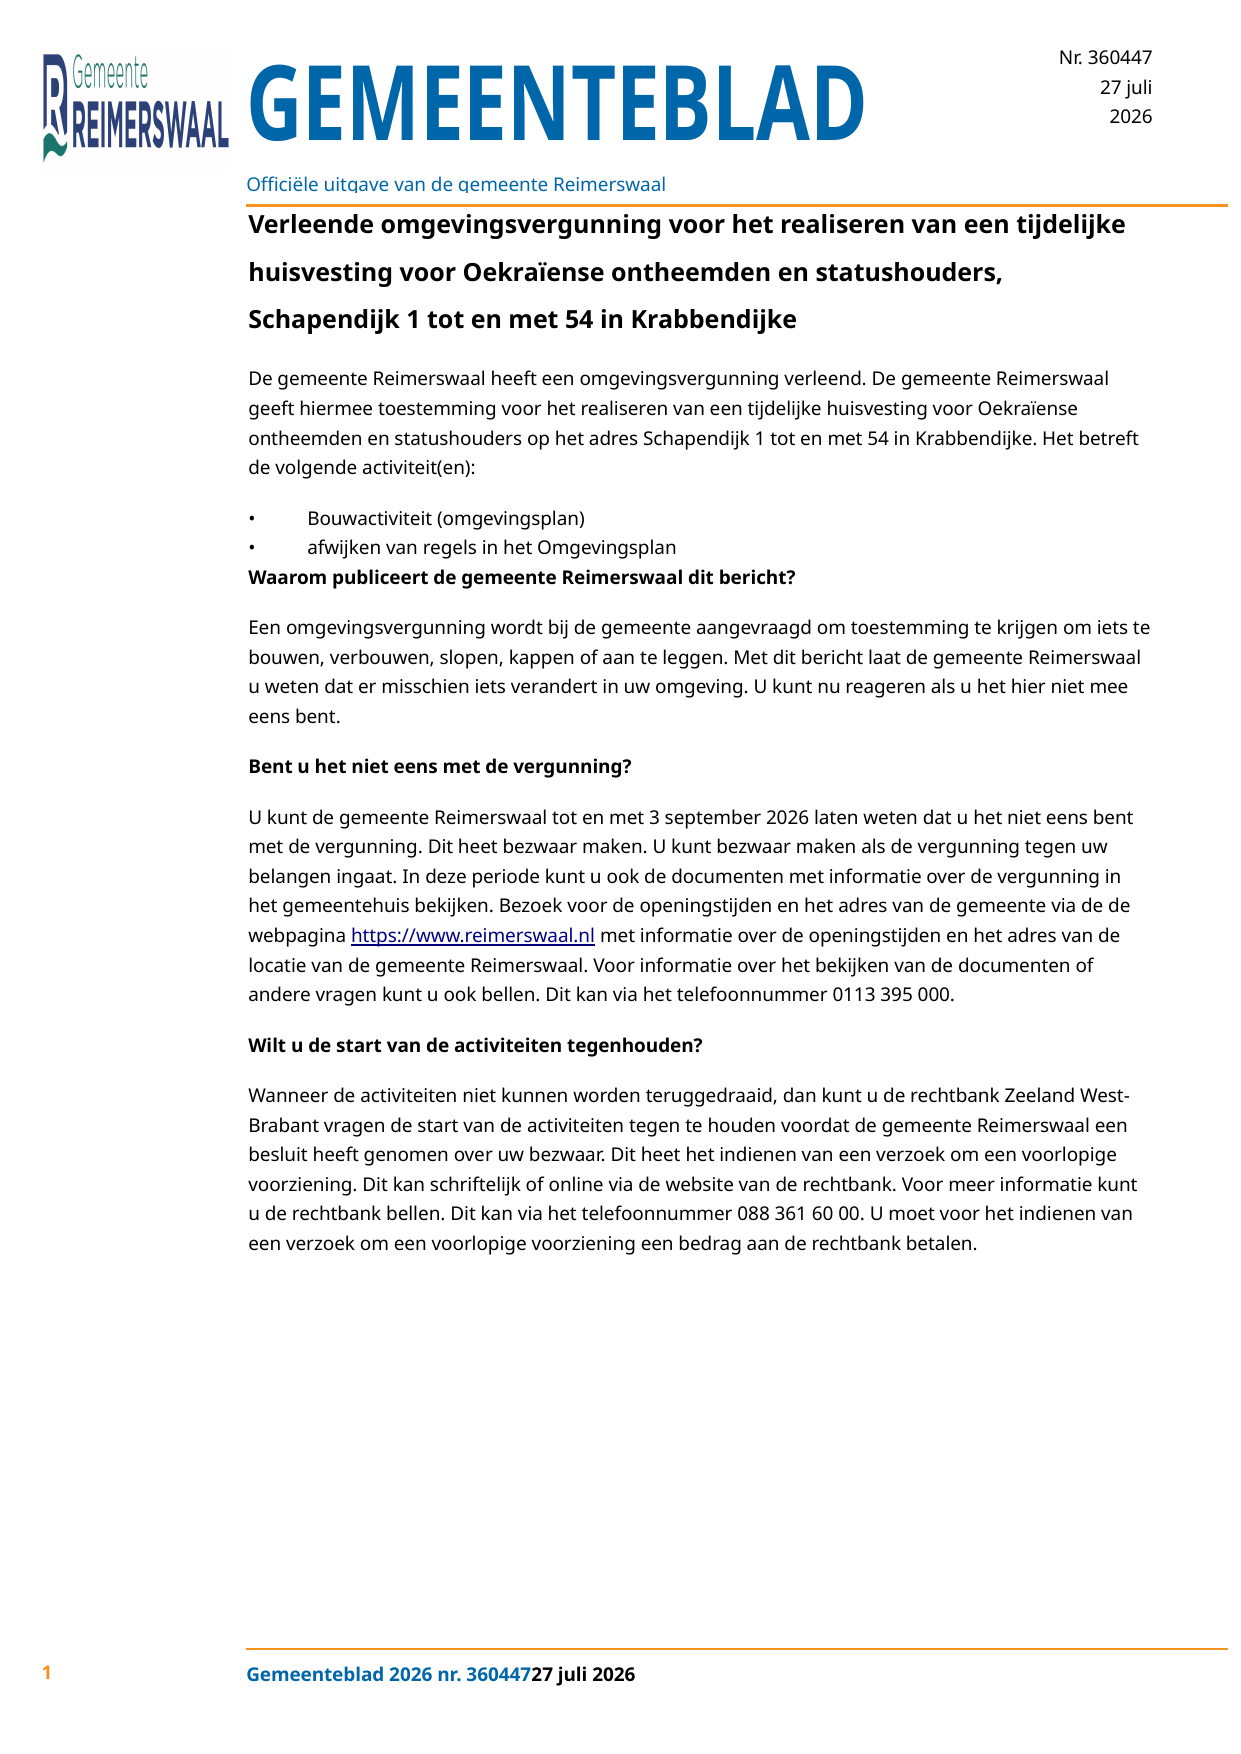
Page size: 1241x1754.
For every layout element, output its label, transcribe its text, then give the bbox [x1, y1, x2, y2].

text U kunt de gemeente Reimerswaal tot en met 3 september 2026 laten weten dat u het niet eens bent met de vergunning. Dit heet bezwaar maken. U kunt bezwaar maken als de vergunning tegen uw belangen ingaat. In deze periode kunt u ook de documenten met informatie over de vergunning in het gemeentehuis bekijken. Bezoek voor de openingstijden en het adres van de gemeente via de de webpagina https://www.reimerswaal.nl met informatie over de openingstijden en het adres van de locatie van de gemeente Reimerswaal. Voor informatie over het bekijken van de documenten of andere vragen kunt u ook bellen. Dit kan via het telefoonnummer 0113 395 000. [248, 804, 1152, 1007]
list afwijken van regels in het Omgevingsplan [248, 534, 1152, 560]
text Een omgevingsvergunning wordt bij de gemeente aangevraagd om toestemming te krijgen om iets te bouwen, verbouwen, slopen, kappen of aan te leggen. Met dit bericht laat de gemeente Reimerswaal u weten dat er misschien iets verandert in uw omgeving. U kunt nu reageren als u het hier niet mee eens bent. [248, 614, 1152, 729]
picture [41, 47, 231, 172]
text Verleende omgevingsvergunning voor het realiseren van een tijdelijke huisvesting voor Oekraïense ontheemden en statushouders, Schapendijk 1 tot en met 54 in Krabbendijke [248, 207, 1152, 336]
text Wanneer de activiteiten niet kunnen worden teruggedraaid, dan kunt u de rechtbank Zeeland West-Brabant vragen de start van de activiteiten tegen te houden voordat de gemeente Reimerswaal een besluit heeft genomen over uw bezwaar. Dit heet het indienen van een verzoek om een voorlopige voorziening. Dit kan schriftelijk of online via de website van de rechtbank. Voor meer informatie kunt u de rechtbank bellen. Dit kan via het telefoonnummer 088 361 60 00. U moet voor het indienen van een verzoek om een voorlopige voorziening een bedrag aan de rechtbank betalen. [248, 1082, 1152, 1256]
text Waarom publiceert de gemeente Reimerswaal dit bericht? [248, 564, 1152, 589]
text Wilt u de start van de activiteiten tegenhouden? [248, 1032, 1152, 1057]
text De gemeente Reimerswaal heeft een omgevingsvergunning verleend. De gemeente Reimerswaal geeft hiermee toestemming voor het realiseren van een tijdelijke huisvesting voor Oekraïense ontheemden en statushouders op het adres Schapendijk 1 tot en met 54 in Krabbendijke. Het betreft de volgende activiteit(en): [248, 366, 1152, 480]
list Bouwactiviteit (omgevingsplan) [248, 505, 1152, 530]
text Bent u het niet eens met de vergunning? [248, 753, 1152, 779]
